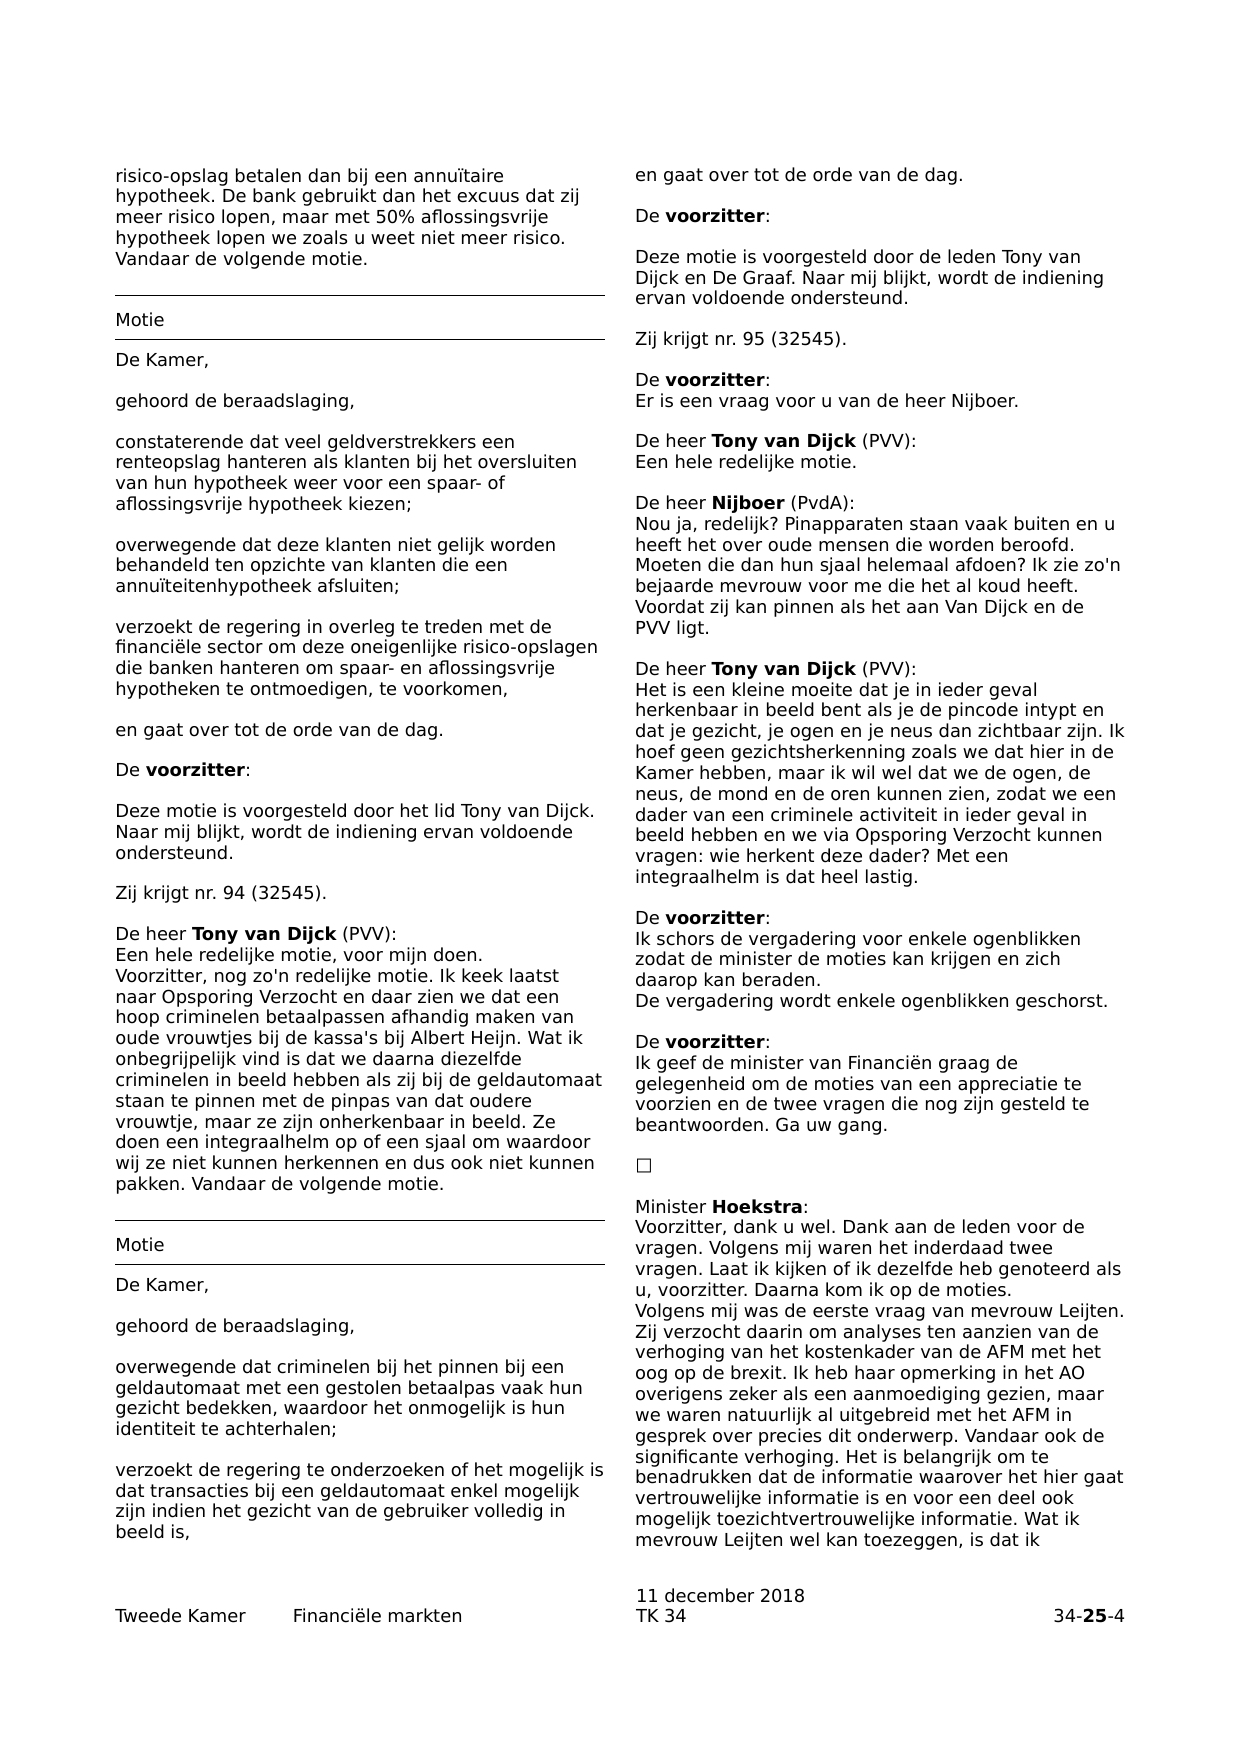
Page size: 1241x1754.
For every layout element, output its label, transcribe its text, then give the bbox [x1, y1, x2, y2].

text constaterende dat veel geldverstrekkers een renteopslag hanteren als klanten bij het oversluiten van hun hypotheek weer voor een spaar- of aflossingsvrije hypotheek kiezen; [115, 432, 605, 514]
text en gaat over tot de orde van de dag. [115, 719, 605, 740]
text Voorzitter, nog zo'n redelijke motie. Ik keek laatst naar Opsporing Verzocht en daar zien we dat een hoop criminelen betaalpassen afhandig maken van oude vrouwtjes bij de kassa's bij Albert Heijn. Wat ik onbegrijpelijk vind is dat we daarna diezelfde criminelen in beeld hebben als zij bij de geldautomaat staan te pinnen met de pinpas van dat oudere vrouwtje, maar ze zijn onherkenbaar in beeld. Ze doen een integraalhelm op of een sjaal om waardoor wij ze niet kunnen herkennen en dus ook niet kunnen pakken. Vandaar de volgende motie. [115, 966, 605, 1195]
text Ik geef de minister van Financiën graag de gelegenheid om de moties van een appreciatie te voorzien en de twee vragen die nog zijn gesteld te beantwoorden. Ga uw gang. [635, 1052, 1125, 1136]
text risico-opslag betalen dan bij een annuïtaire hypotheek. De bank gebruikt dan het excuus dat zij meer risico lopen, maar met 50% aflossingsvrije hypotheek lopen we zoals u weet niet meer risico. Vandaar de volgende motie. [115, 165, 605, 269]
text overwegende dat deze klanten niet gelijk worden behandeld ten opzichte van klanten die een annuïteitenhypotheek afsluiten; [115, 534, 605, 597]
text De voorzitter: [115, 760, 605, 781]
text De voorzitter: [635, 908, 1125, 928]
text Een hele redelijke motie, voor mijn doen. [115, 945, 605, 966]
text De heer Tony van Dijck (PVV): [635, 431, 1125, 452]
text Ik schors de vergadering voor enkele ogenblikken zodat de minister de moties kan krijgen en zich daarop kan beraden. [635, 928, 1125, 991]
text Een hele redelijke motie. [635, 452, 1125, 473]
text Zij krijgt nr. 95 (32545). [635, 329, 1125, 350]
text De heer Tony van Dijck (PVV): [635, 658, 1125, 679]
text Zij krijgt nr. 94 (32545). [115, 883, 605, 904]
text De Kamer, [115, 350, 605, 371]
text De voorzitter: [635, 206, 1125, 227]
text Nou ja, redelijk? Pinapparaten staan vaak buiten en u heeft het over oude mensen die worden beroofd. Moeten die dan hun sjaal helemaal afdoen? Ik zie zo'n bejaarde mevrouw voor me die het al koud heeft. Voordat zij kan pinnen als het aan Van Dijck en de PVV ligt. [635, 513, 1125, 638]
text en gaat over tot de orde van de dag. [635, 165, 1125, 186]
text overwegende dat criminelen bij het pinnen bij een geldautomaat met een gestolen betaalpas vaak hun gezicht bedekken, waardoor het onmogelijk is hun identiteit te achterhalen; [115, 1357, 605, 1440]
text gehoord de beraadslaging, [115, 391, 605, 412]
text ⬜ [635, 1156, 1125, 1176]
text Motie [115, 309, 605, 330]
text Voorzitter, dank u wel. Dank aan de leden voor de vragen. Volgens mij waren het inderdaad twee vragen. Laat ik kijken of ik dezelfde heb genoteerd als u, voorzitter. Daarna kom ik op de moties. [635, 1217, 1125, 1301]
text Deze motie is voorgesteld door de leden Tony van Dijck en De Graaf. Naar mij blijkt, wordt de indiening ervan voldoende ondersteund. [635, 247, 1125, 309]
text Volgens mij was de eerste vraag van mevrouw Leijten. Zij verzocht daarin om analyses ten aanzien van de verhoging van het kostenkader van de AFM met het oog op de brexit. Ik heb haar opmerking in het AO overigens zeker als een aanmoediging gezien, maar we waren natuurlijk al uitgebreid met het AFM in gesprek over precies dit onderwerp. Vandaar ook de significante verhoging. Het is belangrijk om te benadrukken dat de informatie waarover het hier gaat vertrouwelijke informatie is en voor een deel ook mogelijk toezichtvertrouwelijke informatie. Wat ik mevrouw Leijten wel kan toezeggen, is dat ik [635, 1301, 1125, 1551]
text verzoekt de regering in overleg te treden met de financiële sector om deze oneigenlijke risico-opslagen die banken hanteren om spaar- en aflossingsvrije hypotheken te ontmoedigen, te voorkomen, [115, 617, 605, 699]
text De heer Nijboer (PvdA): [635, 493, 1125, 513]
text Er is een vraag voor u van de heer Nijboer. [635, 390, 1125, 411]
text Deze motie is voorgesteld door het lid Tony van Dijck. Naar mij blijkt, wordt de indiening ervan voldoende ondersteund. [115, 801, 605, 863]
text Het is een kleine moeite dat je in ieder geval herkenbaar in beeld bent als je de pincode intypt en dat je gezicht, je ogen en je neus dan zichtbaar zijn. Ik hoef geen gezichtsherkenning zoals we dat hier in de Kamer hebben, maar ik wil wel dat we de ogen, de neus, de mond en de oren kunnen zien, zodat we een dader van een criminele activiteit in ieder geval in beeld hebben en we via Opsporing Verzocht kunnen vragen: wie herkent deze dader? Met een integraalhelm is dat heel lastig. [635, 679, 1125, 888]
text verzoekt de regering te onderzoeken of het mogelijk is dat transacties bij een geldautomaat enkel mogelijk zijn indien het gezicht van de gebruiker volledig in beeld is, [115, 1460, 605, 1543]
text Minister Hoekstra: [635, 1196, 1125, 1217]
text De heer Tony van Dijck (PVV): [115, 924, 605, 945]
text De voorzitter: [635, 370, 1125, 390]
text gehoord de beraadslaging, [115, 1316, 605, 1337]
text De vergadering wordt enkele ogenblikken geschorst. [635, 991, 1125, 1012]
text De voorzitter: [635, 1032, 1125, 1052]
text Motie [115, 1234, 605, 1255]
text De Kamer, [115, 1275, 605, 1296]
